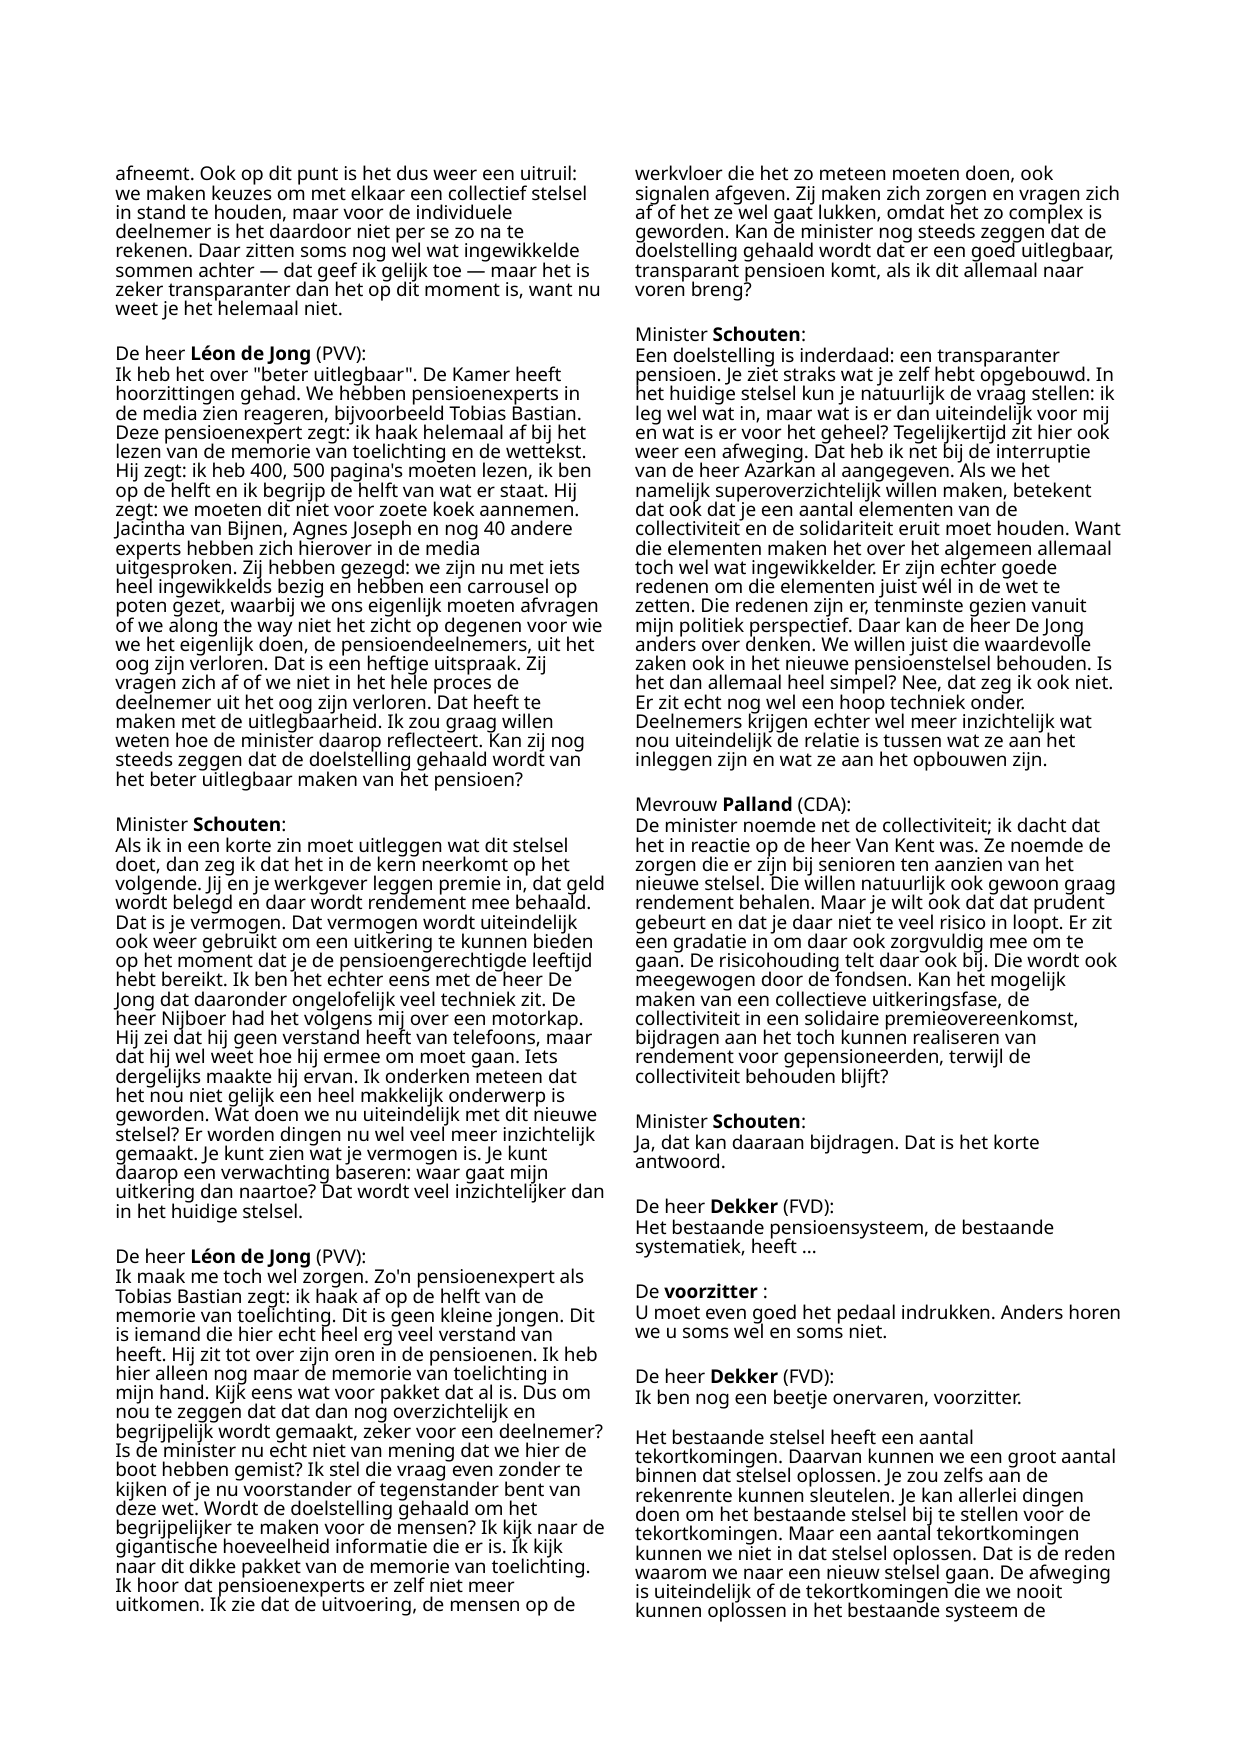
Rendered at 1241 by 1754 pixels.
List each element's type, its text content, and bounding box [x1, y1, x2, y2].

text Ik maak me toch wel zorgen. Zo'n pensioenexpert als Tobias Bastian zegt: ik haak af op de helft van de memorie van toelichting. Dit is geen kleine jongen. Dit is iemand die hier echt heel erg veel verstand van heeft. Hij zit tot over zijn oren in de pensioenen. Ik heb hier alleen nog maar de memorie van toelichting in mijn hand. Kijk eens wat voor pakket dat al is. Dus om nou te zeggen dat dat dan nog overzichtelijk en begrijpelijk wordt gemaakt, zeker voor een deelnemer? Is de minister nu echt niet van mening dat we hier de boot hebben gemist? Ik stel die vraag even zonder te kijken of je nu voorstander of tegenstander bent van deze wet. Wordt de doelstelling gehaald om het begrijpelijker te maken voor de mensen? Ik kijk naar de gigantische hoeveelheid informatie die er is. Ik kijk naar dit dikke pakket van de memorie van toelichting. Ik hoor dat pensioenexperts er zelf niet meer uitkomen. Ik zie dat de uitvoering, de mensen op de [115, 1268, 605, 1615]
text De heer Léon de Jong (PVV): [115, 1243, 605, 1268]
text U moet even goed het pedaal indrukken. Anders horen we u soms wel en soms niet. [635, 1304, 1125, 1342]
text Minister Schouten: [635, 321, 1125, 347]
text werkvloer die het zo meteen moeten doen, ook signalen afgeven. Zij maken zich zorgen en vragen zich af of het ze wel gaat lukken, omdat het zo complex is geworden. Kan de minister nog steeds zeggen dat de doelstelling gehaald wordt dat er een goed uitlegbaar, transparant pensioen komt, als ik dit allemaal naar voren breng? [635, 165, 1125, 300]
text Ik heb het over "beter uitlegbaar". De Kamer heeft hoorzittingen gehad. We hebben pensioenexperts in de media zien reageren, bijvoorbeeld Tobias Bastian. Deze pensioenexpert zegt: ik haak helemaal af bij het lezen van de memorie van toelichting en de wettekst. Hij zegt: ik heb 400, 500 pagina's moeten lezen, ik ben op de helft en ik begrijp de helft van wat er staat. Hij zegt: we moeten dit niet voor zoete koek aannemen. Jacintha van Bijnen, Agnes Joseph en nog 40 andere experts hebben zich hierover in de media uitgesproken. Zij hebben gezegd: we zijn nu met iets heel ingewikkelds bezig en hebben een carrousel op poten gezet, waarbij we ons eigenlijk moeten afvragen of we along the way niet het zicht op degenen voor wie we het eigenlijk doen, de pensioendeelnemers, uit het oog zijn verloren. Dat is een heftige uitspraak. Zij vragen zich af of we niet in het hele proces de deelnemer uit het oog zijn verloren. Dat heeft te maken met de uitlegbaarheid. Ik zou graag willen weten hoe de minister daarop reflecteert. Kan zij nog steeds zeggen dat de doelstelling gehaald wordt van het beter uitlegbaar maken van het pensioen? [115, 366, 605, 790]
text Als ik in een korte zin moet uitleggen wat dit stelsel doet, dan zeg ik dat het in de kern neerkomt op het volgende. Jij en je werkgever leggen premie in, dat geld wordt belegd en daar wordt rendement mee behaald. Dat is je vermogen. Dat vermogen wordt uiteindelijk ook weer gebruikt om een uitkering te kunnen bieden op het moment dat je de pensioengerechtigde leeftijd hebt bereikt. Ik ben het echter eens met de heer De Jong dat daaronder ongelofelijk veel techniek zit. De heer Nijboer had het volgens mij over een motorkap. Hij zei dat hij geen verstand heeft van telefoons, maar dat hij wel weet hoe hij ermee om moet gaan. Iets dergelijks maakte hij ervan. Ik onderken meteen dat het nou niet gelijk een heel makkelijk onderwerp is geworden. Wat doen we nu uiteindelijk met dit nieuwe stelsel? Er worden dingen nu wel veel meer inzichtelijk gemaakt. Je kunt zien wat je vermogen is. Je kunt daarop een verwachting baseren: waar gaat mijn uitkering dan naartoe? Dat wordt veel inzichtelijker dan in het huidige stelsel. [115, 837, 605, 1222]
text De heer Léon de Jong (PVV): [115, 340, 605, 366]
text Ik ben nog een beetje onervaren, voorzitter. [635, 1389, 1125, 1408]
text Een doelstelling is inderdaad: een transparanter pensioen. Je ziet straks wat je zelf hebt opgebouwd. In het huidige stelsel kun je natuurlijk de vraag stellen: ik leg wel wat in, maar wat is er dan uiteindelijk voor mij en wat is er voor het geheel? Tegelijkertijd zit hier ook weer een afweging. Dat heb ik net bij de interruptie van de heer Azarkan al aangegeven. Als we het namelijk superoverzichtelijk willen maken, betekent dat ook dat je een aantal elementen van de collectiviteit en de solidariteit eruit moet houden. Want die elementen maken het over het algemeen allemaal toch wel wat ingewikkelder. Er zijn echter goede redenen om die elementen juist wél in de wet te zetten. Die redenen zijn er, tenminste gezien vanuit mijn politiek perspectief. Daar kan de heer De Jong anders over denken. We willen juist die waardevolle zaken ook in het nieuwe pensioenstelsel behouden. Is het dan allemaal heel simpel? Nee, dat zeg ik ook niet. Er zit echt nog wel een hoop techniek onder. Deelnemers krijgen echter wel meer inzichtelijk wat nou uiteindelijk de relatie is tussen wat ze aan het inleggen zijn en wat ze aan het opbouwen zijn. [635, 347, 1125, 771]
text Mevrouw Palland (CDA): [635, 792, 1125, 817]
text De voorzitter : [635, 1278, 1125, 1304]
text De heer Dekker (FVD): [635, 1193, 1125, 1219]
text Minister Schouten: [115, 811, 605, 837]
text De heer Dekker (FVD): [635, 1363, 1125, 1389]
text Het bestaande stelsel heeft een aantal tekortkomingen. Daarvan kunnen we een groot aantal binnen dat stelsel oplossen. Je zou zelfs aan de rekenrente kunnen sleutelen. Je kan allerlei dingen doen om het bestaande stelsel bij te stellen voor de tekortkomingen. Maar een aantal tekortkomingen kunnen we niet in dat stelsel oplossen. Dat is de reden waarom we naar een nieuw stelsel gaan. De afweging is uiteindelijk of de tekortkomingen die we nooit kunnen oplossen in het bestaande systeem de [635, 1429, 1125, 1622]
text Minister Schouten: [635, 1108, 1125, 1134]
text Het bestaande pensioensysteem, de bestaande systematiek, heeft … [635, 1219, 1125, 1257]
text De minister noemde net de collectiviteit; ik dacht dat het in reactie op de heer Van Kent was. Ze noemde de zorgen die er zijn bij senioren ten aanzien van het nieuwe stelsel. Die willen natuurlijk ook gewoon graag rendement behalen. Maar je wilt ook dat dat prudent gebeurt en dat je daar niet te veel risico in loopt. Er zit een gradatie in om daar ook zorgvuldig mee om te gaan. De risicohouding telt daar ook bij. Die wordt ook meegewogen door de fondsen. Kan het mogelijk maken van een collectieve uitkeringsfase, de collectiviteit in een solidaire premieovereenkomst, bijdragen aan het toch kunnen realiseren van rendement voor gepensioneerden, terwijl de collectiviteit behouden blijft? [635, 817, 1125, 1087]
text Ja, dat kan daaraan bijdragen. Dat is het korte antwoord. [635, 1134, 1125, 1172]
text afneemt. Ook op dit punt is het dus weer een uitruil: we maken keuzes om met elkaar een collectief stelsel in stand te houden, maar voor de individuele deelnemer is het daardoor niet per se zo na te rekenen. Daar zitten soms nog wel wat ingewikkelde sommen achter — dat geef ik gelijk toe — maar het is zeker transparanter dan het op dit moment is, want nu weet je het helemaal niet. [115, 165, 605, 319]
